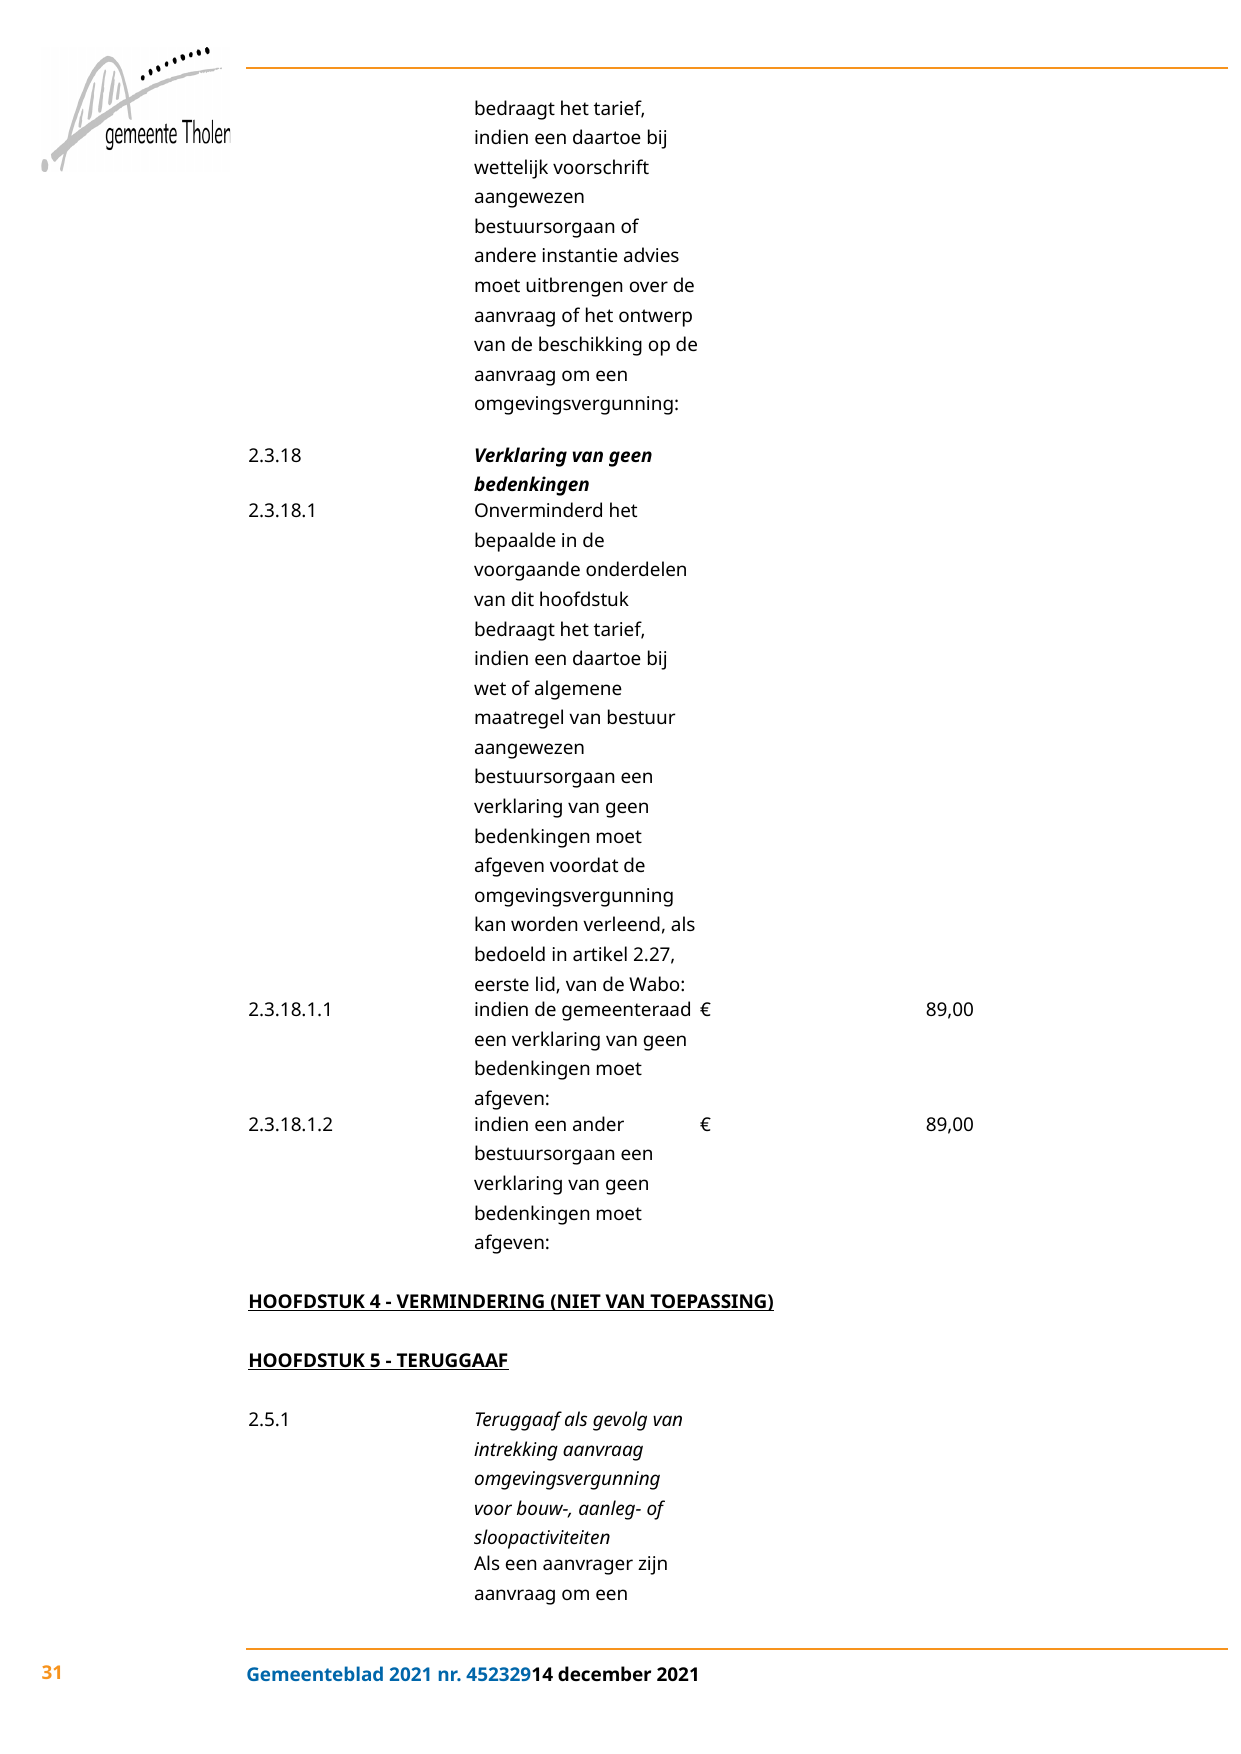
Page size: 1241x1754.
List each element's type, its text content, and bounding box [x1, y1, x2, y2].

table_cell [700, 498, 926, 996]
table_header [926, 1406, 1152, 1550]
table_header 2.5.1 [248, 1406, 474, 1550]
table_cell 2.3.18.1.2 [248, 1111, 474, 1255]
table_cell [248, 95, 474, 416]
table_cell 89,00 [926, 1111, 1152, 1255]
table_cell Verklaring van geen bedenkingen [474, 442, 700, 497]
table_cell [700, 95, 926, 416]
table_cell bedraagt het tarief, indien een daartoe bij wettelijk voorschrift aangewezen bestuursorgaan of andere instantie advies moet uitbrengen over de aanvraag of het ontwerp van de beschikking op de aanvraag om een omgevingsvergunning: [474, 95, 700, 416]
table_cell 2.3.18.1.1 [248, 996, 474, 1111]
text HOOFDSTUK 4 - VERMINDERING (NIET VAN TOEPASSING) [248, 1288, 1152, 1313]
table_cell Als een aanvrager zijn aanvraag om een [474, 1550, 700, 1606]
table_header Teruggaaf als gevolg van intrekking aanvraag omgevingsvergunning voor bouw-, aanleg- of sloopactiviteiten [474, 1406, 700, 1550]
table_cell [926, 442, 1152, 497]
table_cell 2.3.18 [248, 442, 474, 497]
table_cell € [700, 1111, 926, 1255]
table_cell [926, 416, 1152, 442]
table_cell Onverminderd het bepaalde in de voorgaande onderdelen van dit hoofdstuk bedraagt het tarief, indien een daartoe bij wet of algemene maatregel van bestuur aangewezen bestuursorgaan een verklaring van geen bedenkingen moet afgeven voordat de omgevingsvergunning kan worden verleend, als bedoeld in artikel 2.27, eerste lid, van de Wabo: [474, 498, 700, 996]
table_cell 2.3.18.1 [248, 498, 474, 996]
table_cell indien een ander bestuursorgaan een verklaring van geen bedenkingen moet afgeven: [474, 1111, 700, 1255]
table_cell [474, 416, 700, 442]
table_cell [700, 1550, 926, 1606]
table_cell [248, 1550, 474, 1606]
table_cell [700, 442, 926, 497]
table_cell [926, 498, 1152, 996]
table_cell [700, 416, 926, 442]
picture [41, 47, 231, 172]
table_header [700, 1406, 926, 1550]
table_cell € [700, 996, 926, 1111]
table_cell 89,00 [926, 996, 1152, 1111]
table_cell [926, 1550, 1152, 1606]
table_cell indien de gemeenteraad een verklaring van geen bedenkingen moet afgeven: [474, 996, 700, 1111]
text HOOFDSTUK 5 - TERUGGAAF [248, 1347, 1152, 1373]
table_cell [248, 416, 474, 442]
table_cell [926, 95, 1152, 416]
